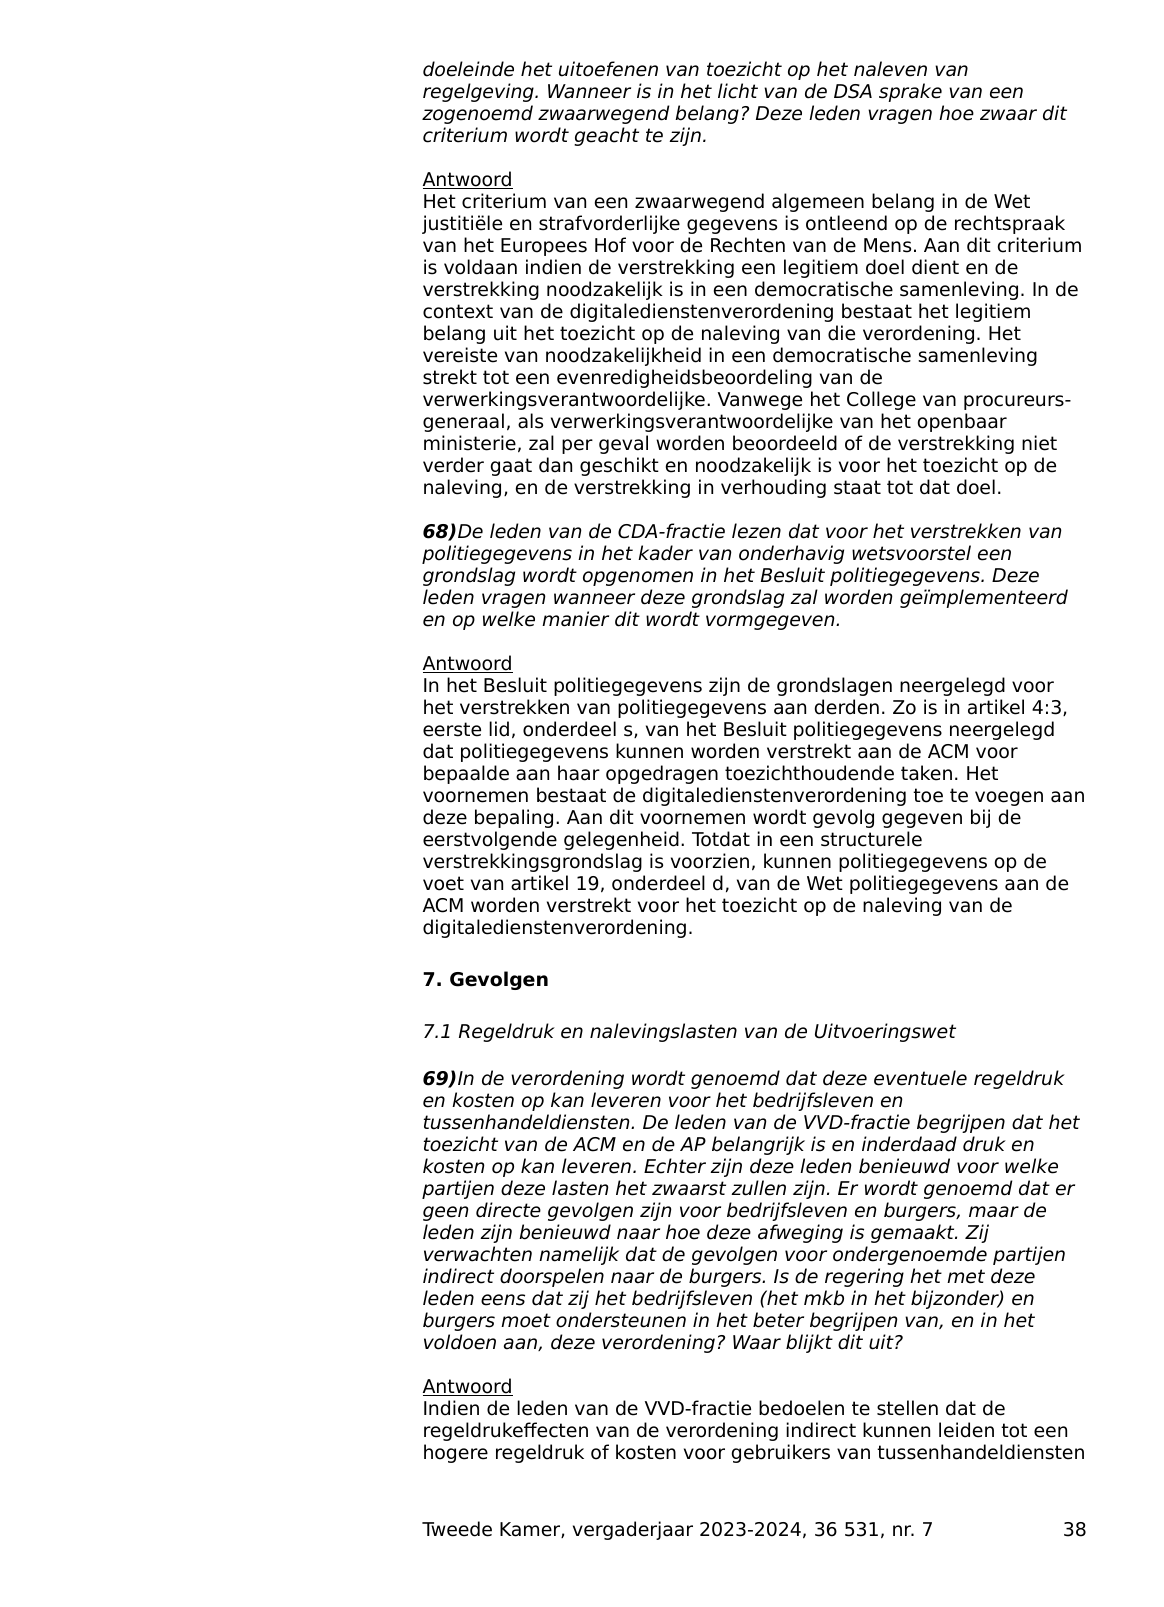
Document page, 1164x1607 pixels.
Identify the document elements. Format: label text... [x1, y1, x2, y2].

text Indien de leden van de VVD-fractie bedoelen te stellen dat de regeldrukeffecten van de verordening indirect kunnen leiden tot een hogere regeldruk of kosten voor gebruikers van tussenhandeldiensten [422, 1398, 1087, 1464]
text In het Besluit politiegegevens zijn de grondslagen neergelegd voor het verstrekken van politiegegevens aan derden. Zo is in artikel 4:3, eerste lid, onderdeel s, van het Besluit politiegegevens neergelegd dat politiegegevens kunnen worden verstrekt aan de ACM voor bepaalde aan haar opgedragen toezichthoudende taken. Het voornemen bestaat de digitaledienstenverordening toe te voegen aan deze bepaling. Aan dit voornemen wordt gevolg gegeven bij de eerstvolgende gelegenheid. Totdat in een structurele verstrekkingsgrondslag is voorzien, kunnen politiegegevens op de voet van artikel 19, onderdeel d, van de Wet politiegegevens aan de ACM worden verstrekt voor het toezicht op de naleving van de digitaledienstenverordening. [422, 675, 1087, 939]
text Antwoord [422, 169, 1087, 191]
subtitle 7.1 Regeldruk en nalevingslasten van de Uitvoeringswet [422, 1021, 1087, 1043]
text Het criterium van een zwaarwegend algemeen belang in de Wet justitiële en strafvorderlijke gegevens is ontleend op de rechtspraak van het Europees Hof voor de Rechten van de Mens. Aan dit criterium is voldaan indien de verstrekking een legitiem doel dient en de verstrekking noodzakelijk is in een democratische samenleving. In de context van de digitaledienstenverordening bestaat het legitiem belang uit het toezicht op de naleving van die verordening. Het vereiste van noodzakelijkheid in een democratische samenleving strekt tot een evenredigheidsbeoordeling van de verwerkingsverantwoordelijke. Vanwege het College van procureurs-generaal, als verwerkingsverantwoordelijke van het openbaar ministerie, zal per geval worden beoordeeld of de verstrekking niet verder gaat dan geschikt en noodzakelijk is voor het toezicht op de naleving, en de verstrekking in verhouding staat tot dat doel. [422, 191, 1087, 499]
subtitle 7. Gevolgen [422, 969, 1087, 991]
text Antwoord [422, 653, 1087, 675]
text 69)In de verordening wordt genoemd dat deze eventuele regeldruk en kosten op kan leveren voor het bedrijfsleven en tussenhandeldiensten. De leden van de VVD-fractie begrijpen dat het toezicht van de ACM en de AP belangrijk is en inderdaad druk en kosten op kan leveren. Echter zijn deze leden benieuwd voor welke partijen deze lasten het zwaarst zullen zijn. Er wordt genoemd dat er geen directe gevolgen zijn voor bedrijfsleven en burgers, maar de leden zijn benieuwd naar hoe deze afweging is gemaakt. Zij verwachten namelijk dat de gevolgen voor ondergenoemde partijen indirect doorspelen naar de burgers. Is de regering het met deze leden eens dat zij het bedrijfsleven (het mkb in het bijzonder) en burgers moet ondersteunen in het beter begrijpen van, en in het voldoen aan, deze verordening? Waar blijkt dit uit? [422, 1068, 1087, 1353]
text Antwoord [422, 1376, 1087, 1398]
text 68)De leden van de CDA-fractie lezen dat voor het verstrekken van politiegegevens in het kader van onderhavig wetsvoorstel een grondslag wordt opgenomen in het Besluit politiegegevens. Deze leden vragen wanneer deze grondslag zal worden geïmplementeerd en op welke manier dit wordt vormgegeven. [422, 521, 1087, 631]
text doeleinde het uitoefenen van toezicht op het naleven van regelgeving. Wanneer is in het licht van de DSA sprake van een zogenoemd zwaarwegend belang? Deze leden vragen hoe zwaar dit criterium wordt geacht te zijn. [422, 59, 1087, 147]
